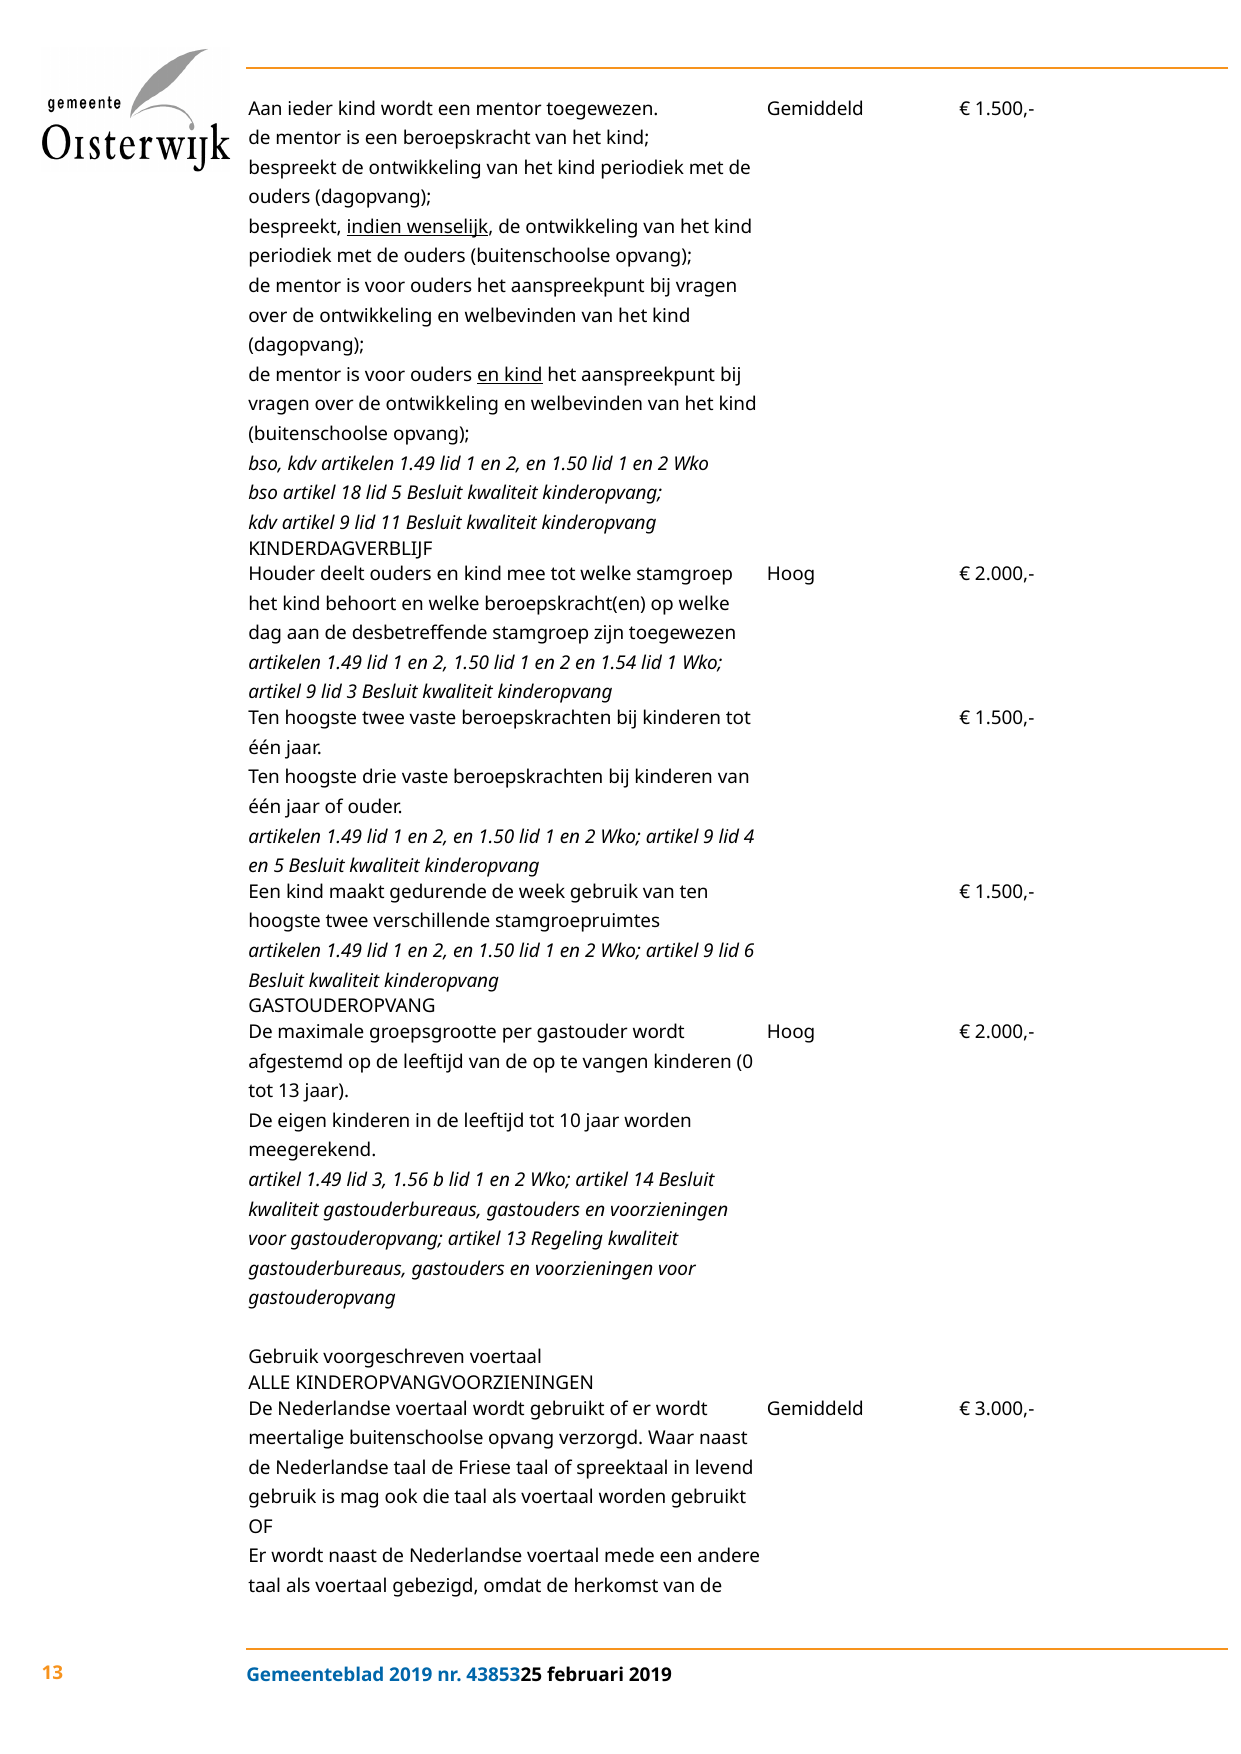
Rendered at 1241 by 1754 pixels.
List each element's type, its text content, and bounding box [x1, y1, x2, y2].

table_cell Een kind maakt gedurende de week gebruik van ten hoogste twee verschillende stamgroepruimtes artikelen 1.49 lid 1 en 2, en 1.50 lid 1 en 2 Wko; artikel 9 lid 6 Besluit kwaliteit kinderopvang [248, 878, 767, 993]
table_cell De Nederlandse voertaal wordt gebruikt of er wordt meertalige buitenschoolse opvang verzorgd. Waar naast de Nederlandse taal de Friese taal of spreektaal in levend gebruik is mag ook die taal als voertaal worden gebruikt OF Er wordt naast de Nederlandse voertaal mede een andere taal als voertaal gebezigd, omdat de herkomst van de [248, 1395, 767, 1598]
table_cell Hoog [767, 1018, 959, 1310]
table_cell Gemiddeld [767, 1395, 959, 1598]
table_cell Aan ieder kind wordt een mentor toegewezen. de mentor is een beroepskracht van het kind; bespreekt de ontwikkeling van het kind periodiek met de ouders (dagopvang); bespreekt, indien wenselijk, de ontwikkeling van het kind periodiek met de ouders (buitenschoolse opvang); de mentor is voor ouders het aanspreekpunt bij vragen over de ontwikkeling en welbevinden van het kind (dagopvang); de mentor is voor ouders en kind het aanspreekpunt bij vragen over de ontwikkeling en welbevinden van het kind (buitenschoolse opvang); bso, kdv artikelen 1.49 lid 1 en 2, en 1.50 lid 1 en 2 Wko bso artikel 18 lid 5 Besluit kwaliteit kinderopvang; kdv artikel 9 lid 11 Besluit kwaliteit kinderopvang [248, 95, 767, 535]
table_cell De maximale groepsgrootte per gastouder wordt afgestemd op de leeftijd van de op te vangen kinderen (0 tot 13 jaar). De eigen kinderen in de leeftijd tot 10 jaar worden meegerekend. artikel 1.49 lid 3, 1.56 b lid 1 en 2 Wko; artikel 14 Besluit kwaliteit gastouderbureaus, gastouders en voorzieningen voor gastouderopvang; artikel 13 Regeling kwaliteit gastouderbureaus, gastouders en voorzieningen voor gastouderopvang [248, 1018, 767, 1310]
table_cell Ten hoogste twee vaste beroepskrachten bij kinderen tot één jaar. Ten hoogste drie vaste beroepskrachten bij kinderen van één jaar of ouder. artikelen 1.49 lid 1 en 2, en 1.50 lid 1 en 2 Wko; artikel 9 lid 4 en 5 Besluit kwaliteit kinderopvang [248, 705, 767, 878]
table_cell € 1.500,- [959, 705, 1152, 878]
table_cell Houder deelt ouders en kind mee tot welke stamgroep het kind behoort en welke beroepskracht(en) op welke dag aan de desbetreffende stamgroep zijn toegewezen artikelen 1.49 lid 1 en 2, 1.50 lid 1 en 2 en 1.54 lid 1 Wko; artikel 9 lid 3 Besluit kwaliteit kinderopvang [248, 560, 767, 704]
table_cell € 2.000,- [959, 560, 1152, 704]
table_cell Gemiddeld [767, 95, 959, 535]
table_cell KINDERDAGVERBLIJF [248, 535, 1152, 560]
table_cell € 1.500,- [959, 878, 1152, 993]
table_cell Hoog [767, 560, 959, 704]
table_cell € 2.000,- [959, 1018, 1152, 1310]
table_cell [767, 878, 959, 993]
table_cell € 1.500,- [959, 95, 1152, 535]
table_cell € 3.000,- [959, 1395, 1152, 1598]
picture [41, 47, 231, 172]
table_cell GASTOUDEROPVANG [248, 993, 1152, 1018]
table_cell [767, 705, 959, 878]
table_cell ALLE KINDEROPVANGVOORZIENINGEN [248, 1369, 1152, 1395]
table_header Gebruik voorgeschreven voertaal [248, 1343, 1152, 1369]
